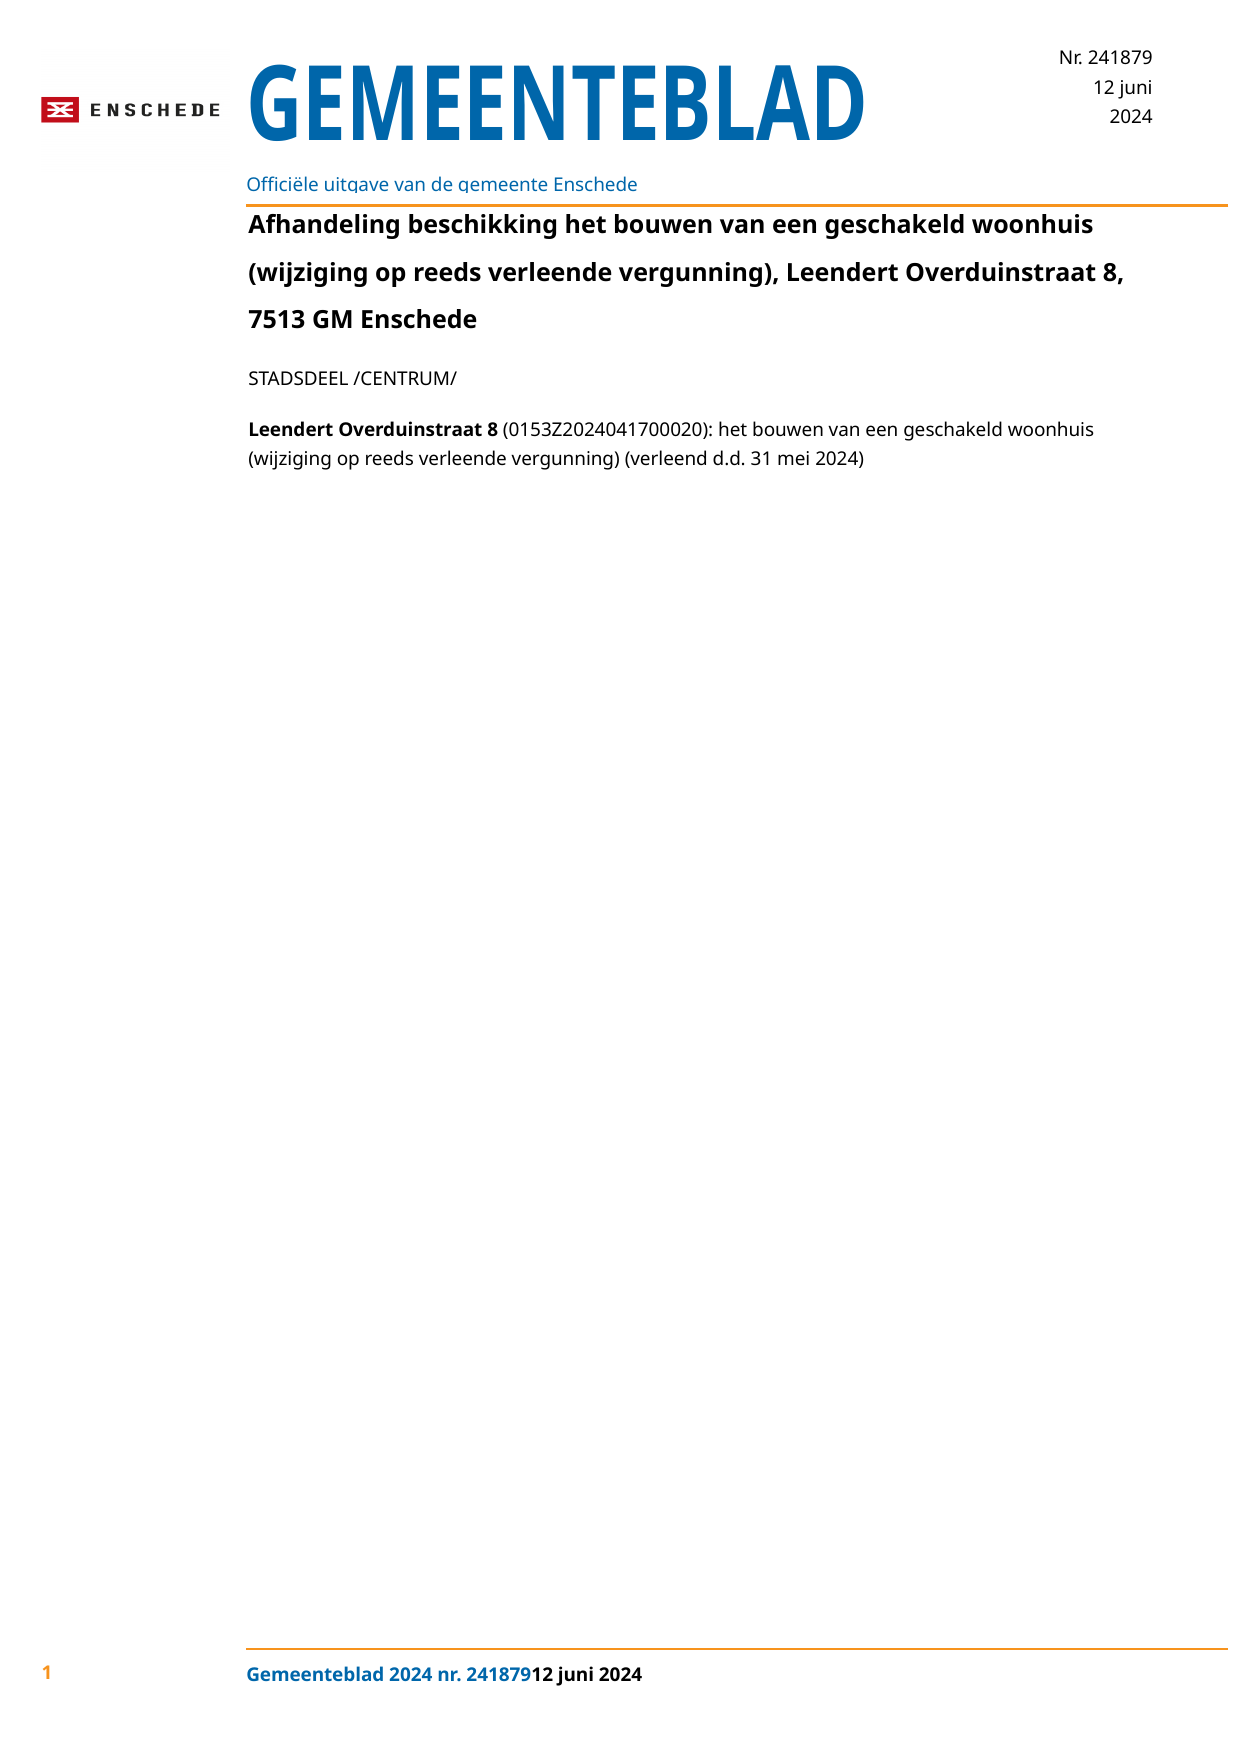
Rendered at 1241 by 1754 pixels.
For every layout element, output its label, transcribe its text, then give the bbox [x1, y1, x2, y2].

text STADSDEEL /CENTRUM/ [248, 366, 1152, 391]
text Leendert Overduinstraat 8 (0153Z2024041700020): het bouwen van een geschakeld woonhuis (wijziging op reeds verleende vergunning) (verleend d.d. 31 mei 2024) [248, 416, 1152, 471]
picture [41, 47, 231, 172]
text Afhandeling beschikking het bouwen van een geschakeld woonhuis (wijziging op reeds verleende vergunning), Leendert Overduinstraat 8, 7513 GM Enschede [248, 207, 1152, 336]
